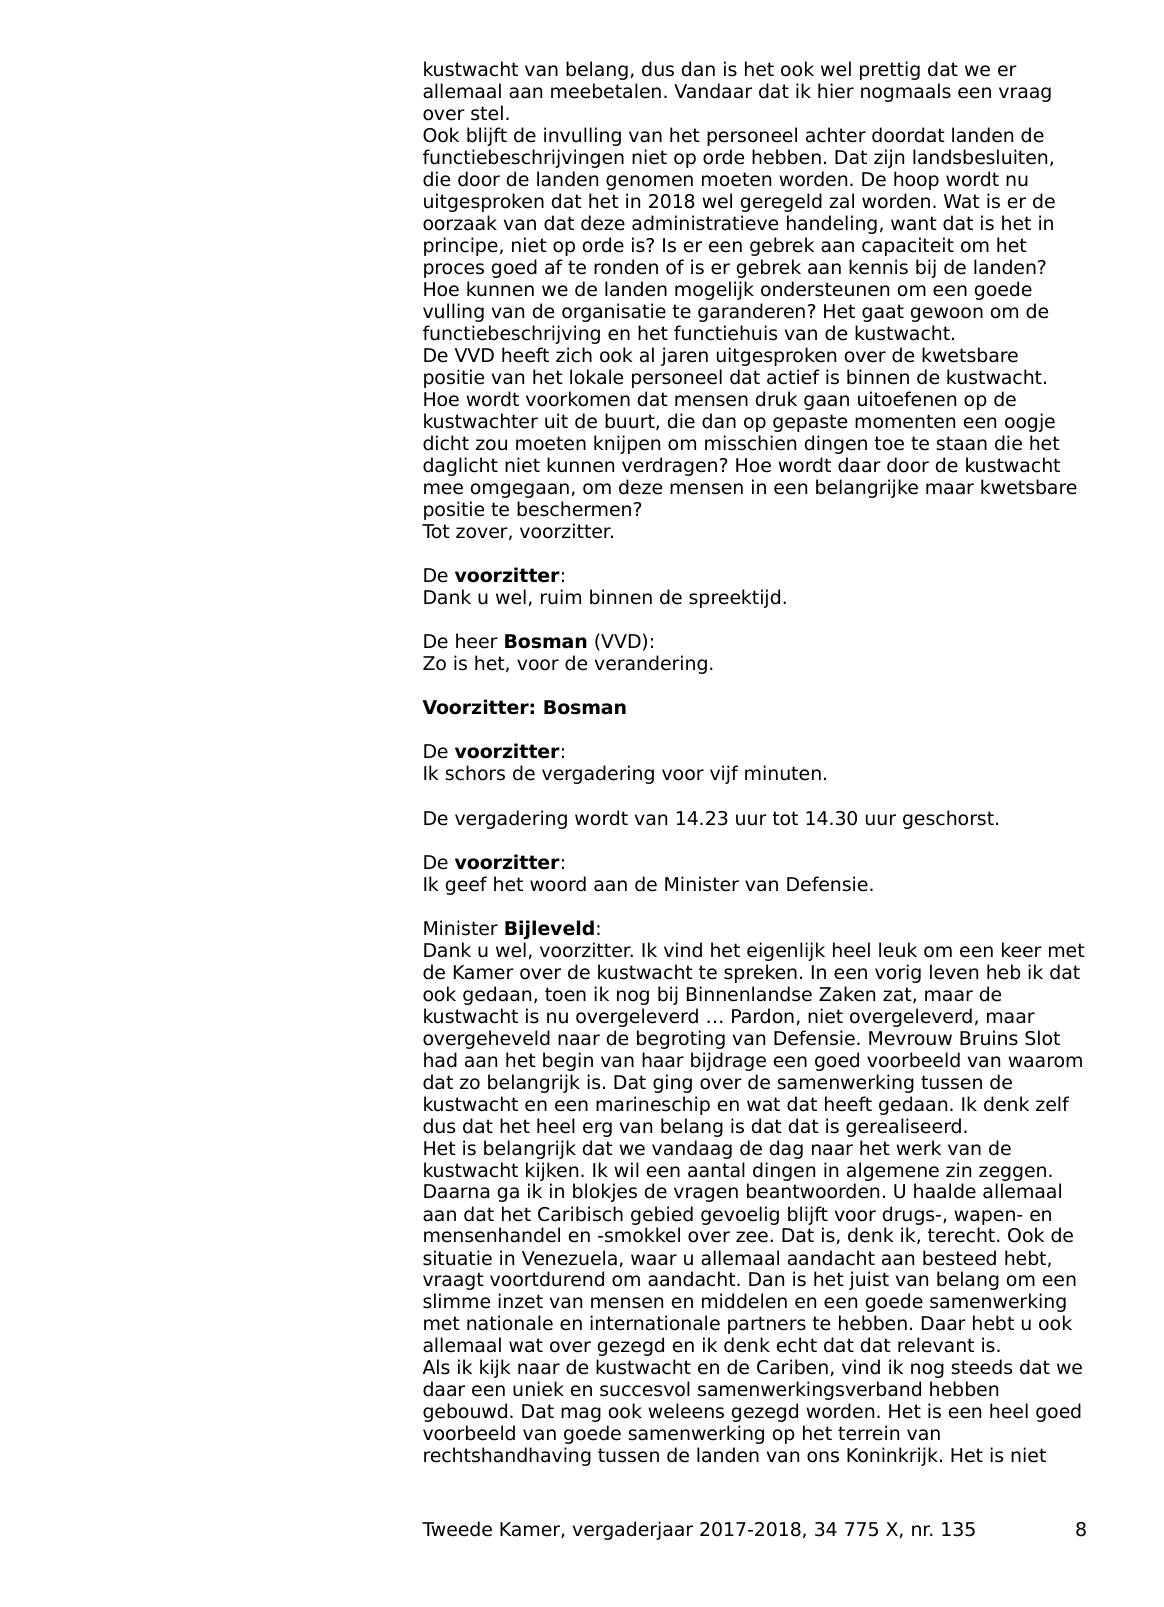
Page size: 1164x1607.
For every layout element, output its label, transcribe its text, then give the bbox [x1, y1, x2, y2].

text Het is belangrijk dat we vandaag de dag naar het werk van de kustwacht kijken. Ik wil een aantal dingen in algemene zin zeggen. Daarna ga ik in blokjes de vragen beantwoorden. U haalde allemaal aan dat het Caribisch gebied gevoelig blijft voor drugs-, wapen- en mensenhandel en -smokkel over zee. Dat is, denk ik, terecht. Ook de situatie in Venezuela, waar u allemaal aandacht aan besteed hebt, vraagt voortdurend om aandacht. Dan is het juist van belang om een slimme inzet van mensen en middelen en een goede samenwerking met nationale en internationale partners te hebben. Daar hebt u ook allemaal wat over gezegd en ik denk echt dat dat relevant is. [422, 1137, 1087, 1357]
subtitle Voorzitter: Bosman [422, 697, 1087, 719]
text De voorzitter: [422, 852, 1087, 873]
text De voorzitter: [422, 565, 1087, 587]
text De vergadering wordt van 14.23 uur tot 14.30 uur geschorst. [422, 807, 1087, 829]
text Ik geef het woord aan de Minister van Defensie. [422, 873, 1087, 896]
text kustwacht van belang, dus dan is het ook wel prettig dat we er allemaal aan meebetalen. Vandaar dat ik hier nogmaals een vraag over stel. [422, 59, 1087, 125]
text Ik schors de vergadering voor vijf minuten. [422, 763, 1087, 785]
text Zo is het, voor de verandering. [422, 653, 1087, 675]
text Dank u wel, ruim binnen de spreektijd. [422, 587, 1087, 609]
text Minister Bijleveld: [422, 918, 1087, 940]
text Tot zover, voorzitter. [422, 521, 1087, 543]
text De heer Bosman (VVD): [422, 631, 1087, 653]
text De VVD heeft zich ook al jaren uitgesproken over de kwetsbare positie van het lokale personeel dat actief is binnen de kustwacht. Hoe wordt voorkomen dat mensen druk gaan uitoefenen op de kustwachter uit de buurt, die dan op gepaste momenten een oogje dicht zou moeten knijpen om misschien dingen toe te staan die het daglicht niet kunnen verdragen? Hoe wordt daar door de kustwacht mee omgegaan, om deze mensen in een belangrijke maar kwetsbare positie te beschermen? [422, 345, 1087, 521]
text Ook blijft de invulling van het personeel achter doordat landen de functiebeschrijvingen niet op orde hebben. Dat zijn landsbesluiten, die door de landen genomen moeten worden. De hoop wordt nu uitgesproken dat het in 2018 wel geregeld zal worden. Wat is er de oorzaak van dat deze administratieve handeling, want dat is het in principe, niet op orde is? Is er een gebrek aan capaciteit om het proces goed af te ronden of is er gebrek aan kennis bij de landen? Hoe kunnen we de landen mogelijk ondersteunen om een goede vulling van de organisatie te garanderen? Het gaat gewoon om de functiebeschrijving en het functiehuis van de kustwacht. [422, 125, 1087, 345]
text Dank u wel, voorzitter. Ik vind het eigenlijk heel leuk om een keer met de Kamer over de kustwacht te spreken. In een vorig leven heb ik dat ook gedaan, toen ik nog bij Binnenlandse Zaken zat, maar de kustwacht is nu overgeleverd … Pardon, niet overgeleverd, maar overgeheveld naar de begroting van Defensie. Mevrouw Bruins Slot had aan het begin van haar bijdrage een goed voorbeeld van waarom dat zo belangrijk is. Dat ging over de samenwerking tussen de kustwacht en een marineschip en wat dat heeft gedaan. Ik denk zelf dus dat het heel erg van belang is dat dat is gerealiseerd. [422, 940, 1087, 1137]
text Als ik kijk naar de kustwacht en de Cariben, vind ik nog steeds dat we daar een uniek en succesvol samenwerkingsverband hebben gebouwd. Dat mag ook weleens gezegd worden. Het is een heel goed voorbeeld van goede samenwerking op het terrein van rechtshandhaving tussen de landen van ons Koninkrijk. Het is niet [422, 1357, 1087, 1467]
text De voorzitter: [422, 741, 1087, 763]
